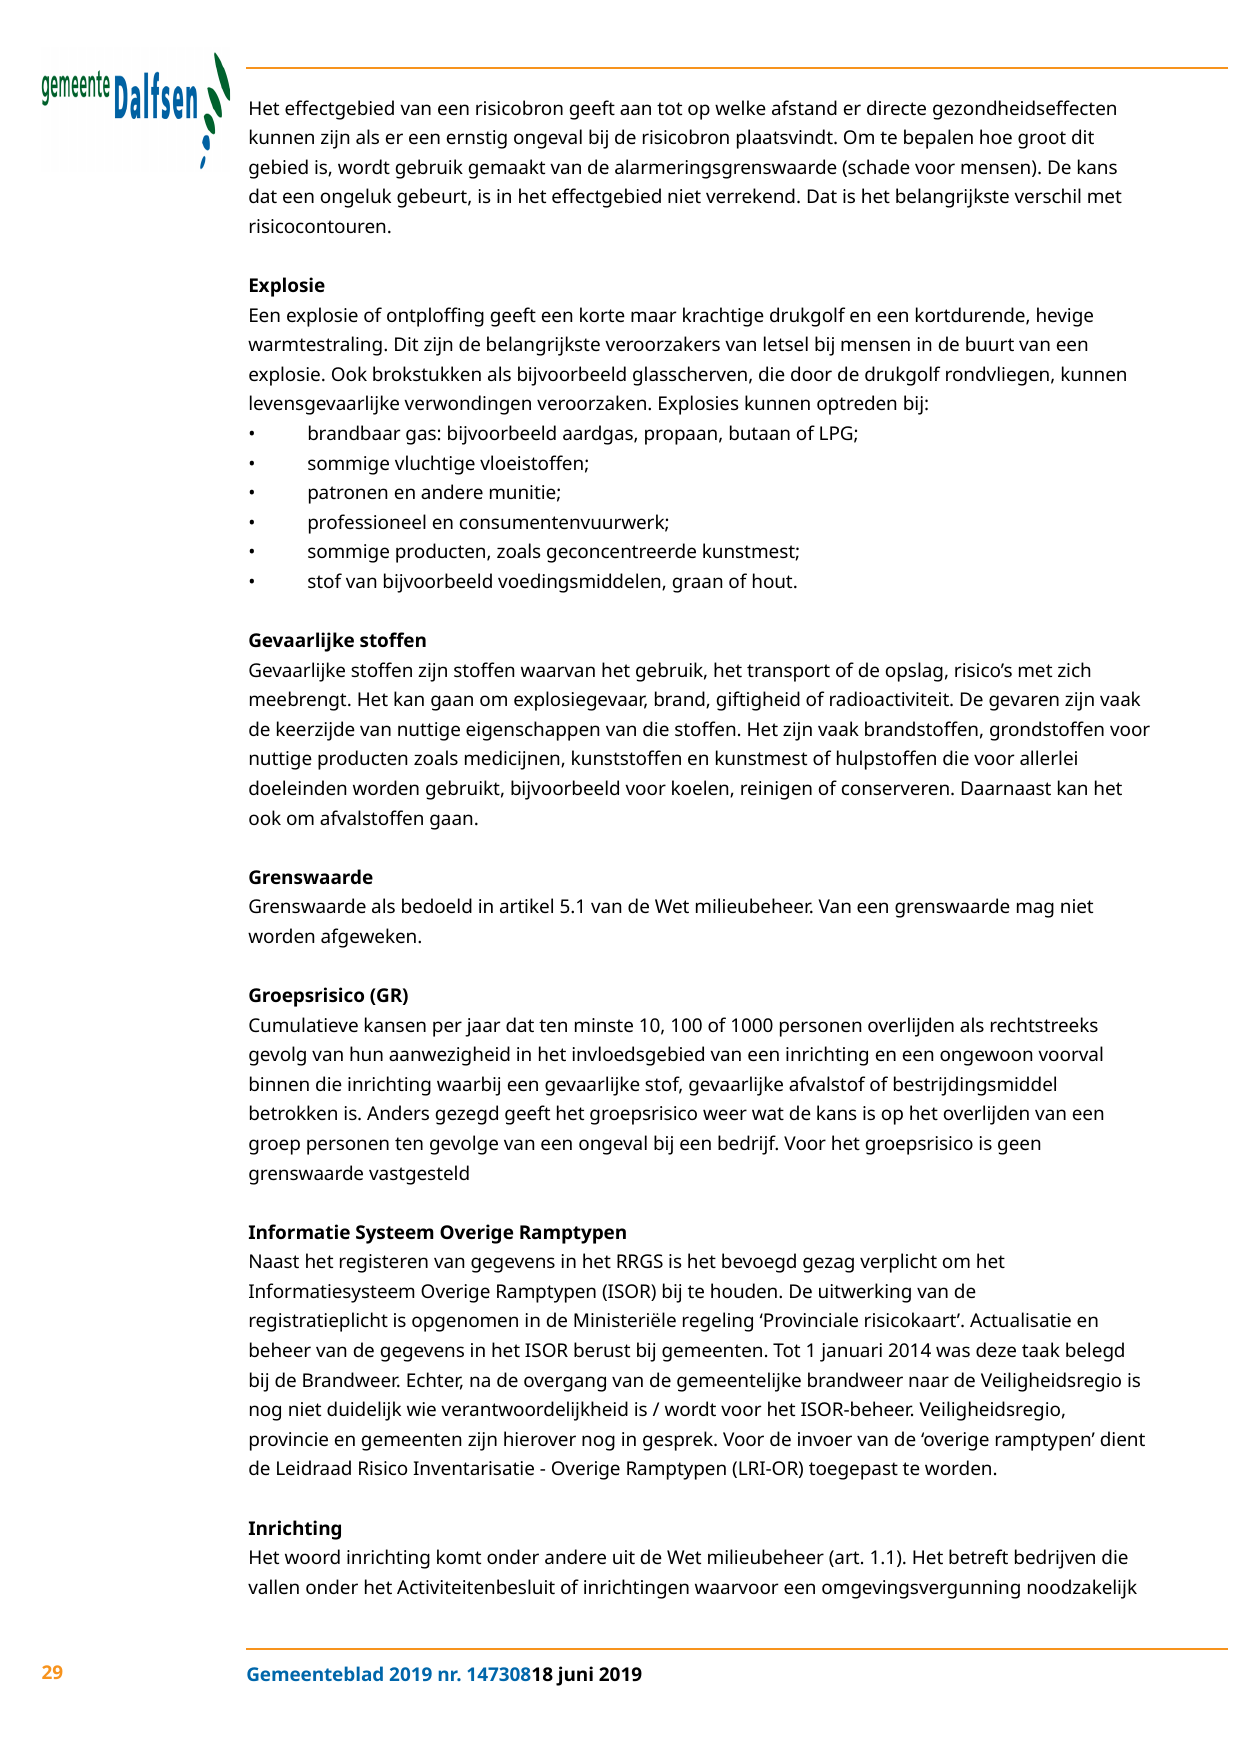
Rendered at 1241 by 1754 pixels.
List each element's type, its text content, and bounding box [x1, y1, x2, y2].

text Het effectgebied van een risicobron geeft aan tot op welke afstand er directe gezondheidseffecten kunnen zijn als er een ernstig ongeval bij de risicobron plaatsvindt. Om te bepalen hoe groot dit gebied is, wordt gebruik gemaakt van de alarmeringsgrenswaarde (schade voor mensen). De kans dat een ongeluk gebeurt, is in het effectgebied niet verrekend. Dat is het belangrijkste verschil met risicocontouren. [248, 95, 1152, 239]
text Het woord inrichting komt onder andere uit de Wet milieubeheer (art. 1.1). Het betreft bedrijven die vallen onder het Activiteitenbesluit of inrichtingen waarvoor een omgevingsvergunning noodzakelijk [248, 1544, 1152, 1600]
list sommige producten, zoals geconcentreerde kunstmest; [248, 538, 1152, 564]
text Gevaarlijke stoffen [248, 627, 1152, 653]
text Een explosie of ontploffing geeft een korte maar krachtige drukgolf en een kortdurende, hevige warmtestraling. Dit zijn de belangrijkste veroorzakers van letsel bij mensen in de buurt van een explosie. Ook brokstukken als bijvoorbeeld glasscherven, die door de drukgolf rondvliegen, kunnen levensgevaarlijke verwondingen veroorzaken. Explosies kunnen optreden bij: [248, 302, 1152, 416]
text Naast het registeren van gegevens in het RRGS is het bevoegd gezag verplicht om het [248, 1248, 1152, 1274]
picture [41, 47, 231, 172]
text registratieplicht is opgenomen in de Ministeriële regeling ‘Provinciale risicokaart’. Actualisatie en beheer van de gegevens in het ISOR berust bij gemeenten. Tot 1 januari 2014 was deze taak belegd bij de Brandweer. Echter, na de overgang van de gemeentelijke brandweer naar de Veiligheidsregio is nog niet duidelijk wie verantwoordelijkheid is / wordt voor het ISOR-beheer. Veiligheidsregio, provincie en gemeenten zijn hierover nog in gesprek. Voor de invoer van de ‘overige ramptypen’ dient de Leidraad Risico Inventarisatie - Overige Ramptypen (LRI-OR) toegepast te worden. [248, 1308, 1152, 1481]
list brandbaar gas: bijvoorbeeld aardgas, propaan, butaan of LPG; [248, 420, 1152, 446]
text Groepsrisico (GR) [248, 982, 1152, 1008]
text Informatiesysteem Overige Ramptypen (ISOR) bij te houden. De uitwerking van de [248, 1278, 1152, 1304]
text Cumulatieve kansen per jaar dat ten minste 10, 100 of 1000 personen overlijden als rechtstreeks gevolg van hun aanwezigheid in het invloedsgebied van een inrichting en een ongewoon voorval binnen die inrichting waarbij een gevaarlijke stof, gevaarlijke afvalstof of bestrijdingsmiddel betrokken is. Anders gezegd geeft het groepsrisico weer wat de kans is op het overlijden van een groep personen ten gevolge van een ongeval bij een bedrijf. Voor het groepsrisico is geen grenswaarde vastgesteld [248, 1012, 1152, 1186]
text Grenswaarde als bedoeld in artikel 5.1 van de Wet milieubeheer. Van een grenswaarde mag niet worden afgeweken. [248, 893, 1152, 949]
list professioneel en consumentenvuurwerk; [248, 509, 1152, 535]
text Grenswaarde [248, 864, 1152, 890]
list stof van bijvoorbeeld voedingsmiddelen, graan of hout. [248, 568, 1152, 594]
text Explosie [248, 272, 1152, 298]
list sommige vluchtige vloeistoffen; [248, 450, 1152, 476]
text Inrichting [248, 1515, 1152, 1541]
list patronen en andere munitie; [248, 479, 1152, 505]
text Gevaarlijke stoffen zijn stoffen waarvan het gebruik, het transport of de opslag, risico’s met zich meebrengt. Het kan gaan om explosiegevaar, brand, giftigheid of radioactiviteit. De gevaren zijn vaak de keerzijde van nuttige eigenschappen van die stoffen. Het zijn vaak brandstoffen, grondstoffen voor nuttige producten zoals medicijnen, kunststoffen en kunstmest of hulpstoffen die voor allerlei doeleinden worden gebruikt, bijvoorbeeld voor koelen, reinigen of conserveren. Daarnaast kan het ook om afvalstoffen gaan. [248, 657, 1152, 831]
text Informatie Systeem Overige Ramptypen [248, 1219, 1152, 1245]
